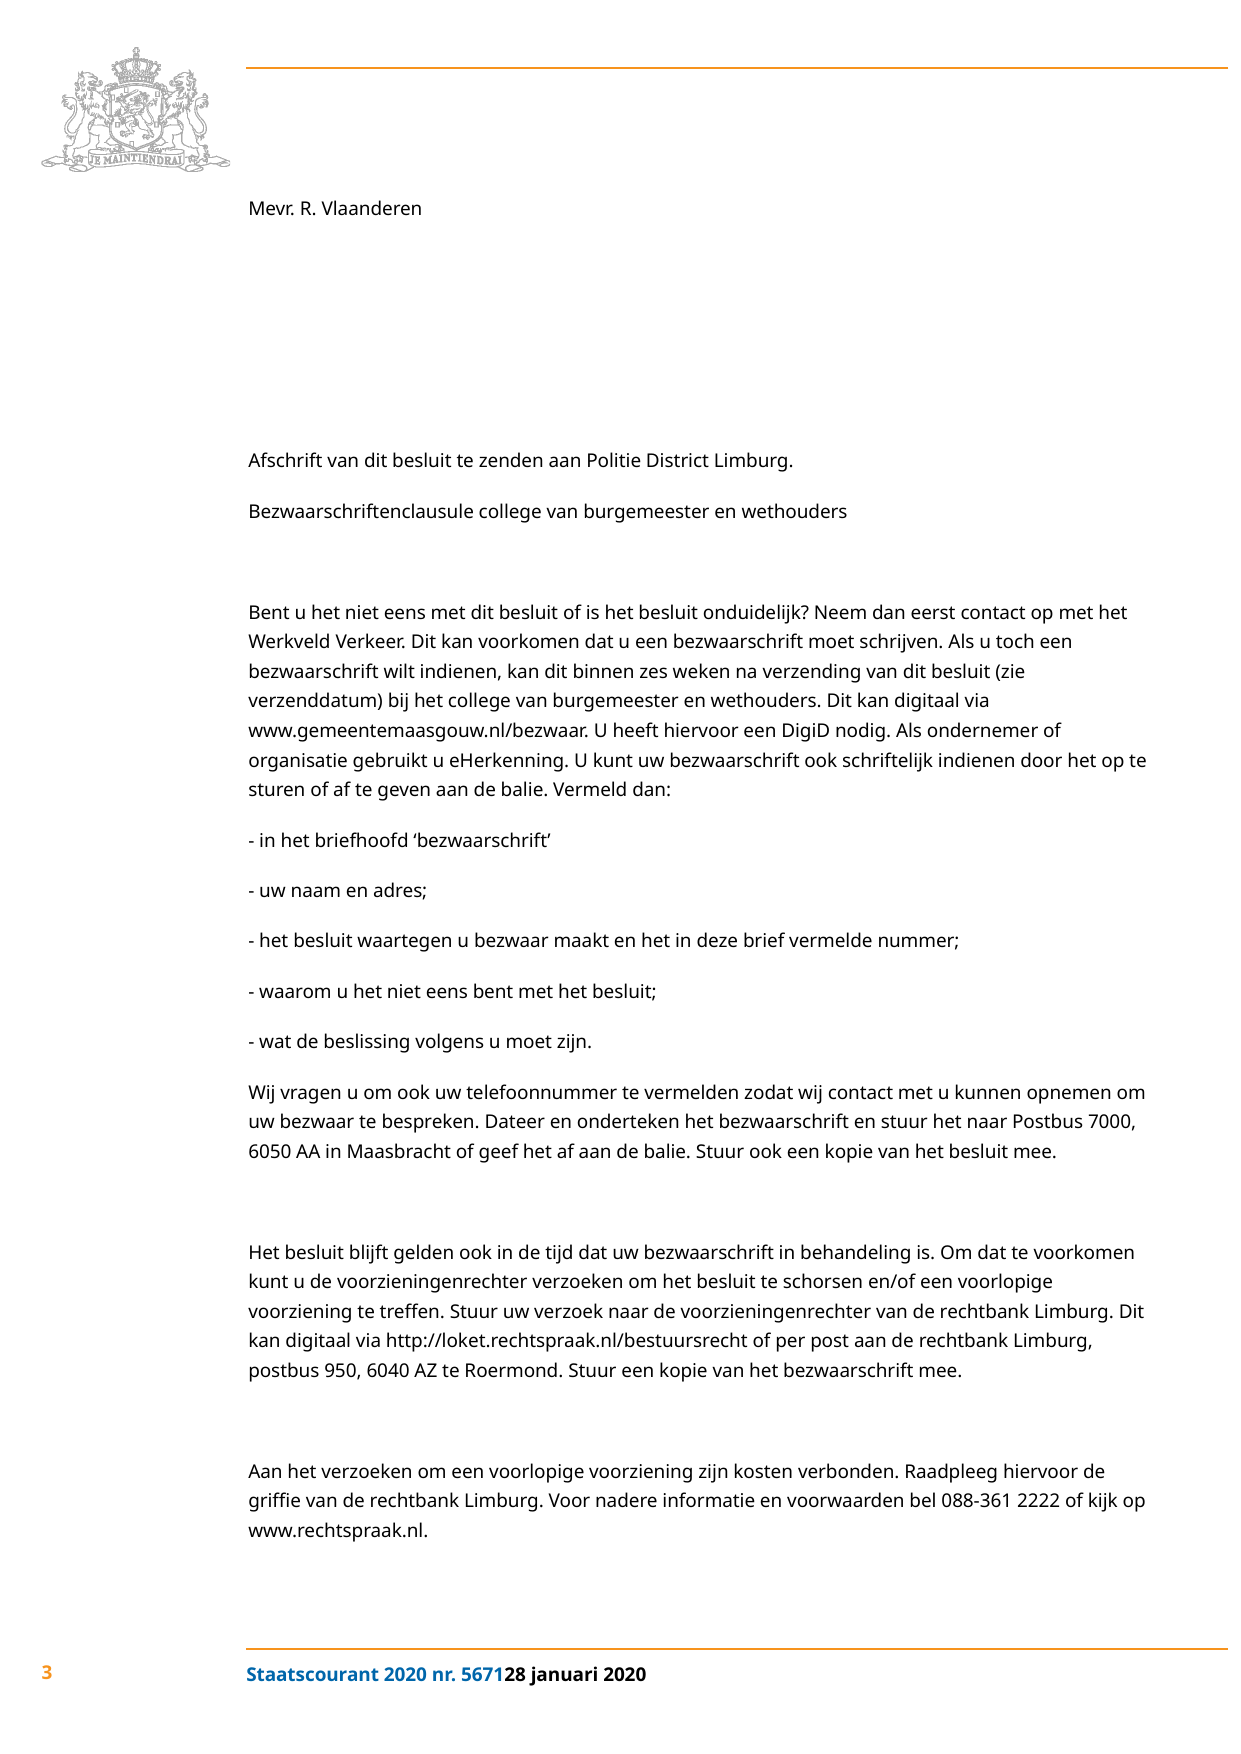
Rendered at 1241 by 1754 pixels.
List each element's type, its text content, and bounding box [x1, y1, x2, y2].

text Het besluit blijft gelden ook in de tijd dat uw bezwaarschrift in behandeling is. Om dat te voorkomen kunt u de voorzieningenrechter verzoeken om het besluit te schorsen en/of een voorlopige voorziening te treffen. Stuur uw verzoek naar de voorzieningenrechter van de rechtbank Limburg. Dit kan digitaal via http://loket.rechtspraak.nl/bestuursrecht of per post aan de rechtbank Limburg, postbus 950, 6040 AZ te Roermond. Stuur een kopie van het bezwaarschrift mee. [248, 1239, 1152, 1383]
picture [41, 47, 231, 172]
text - wat de beslissing volgens u moet zijn. [248, 1028, 1152, 1054]
text Afschrift van dit besluit te zenden aan Politie District Limburg. [248, 448, 1152, 473]
text Bezwaarschriftenclausule college van burgemeester en wethouders [248, 498, 1152, 524]
text Aan het verzoeken om een voorlopige voorziening zijn kosten verbonden. Raadpleeg hiervoor de griffie van de rechtbank Limburg. Voor nadere informatie en voorwaarden bel 088-361 2222 of kijk op www.rechtspraak.nl. [248, 1458, 1152, 1543]
text - waarom u het niet eens bent met het besluit; [248, 978, 1152, 1004]
text Bent u het niet eens met dit besluit of is het besluit onduidelijk? Neem dan eerst contact op met het Werkveld Verkeer. Dit kan voorkomen dat u een bezwaarschrift moet schrijven. Als u toch een bezwaarschrift wilt indienen, kan dit binnen zes weken na verzending van dit besluit (zie verzenddatum) bij het college van burgemeester en wethouders. Dit kan digitaal via www.gemeentemaasgouw.nl/bezwaar. U heeft hiervoor een DigiD nodig. Als ondernemer of organisatie gebruikt u eHerkenning. U kunt uw bezwaarschrift ook schriftelijk indienen door het op te sturen of af te geven aan de balie. Vermeld dan: [248, 599, 1152, 802]
text - uw naam en adres; [248, 877, 1152, 903]
text - in het briefhoofd ‘bezwaarschrift’ [248, 827, 1152, 853]
text Mevr. R. Vlaanderen [248, 196, 1152, 221]
text - het besluit waartegen u bezwaar maakt en het in deze brief vermelde nummer; [248, 928, 1152, 953]
text Wij vragen u om ook uw telefoonnummer te vermelden zodat wij contact met u kunnen opnemen om uw bezwaar te bespreken. Dateer en onderteken het bezwaarschrift en stuur het naar Postbus 7000, 6050 AA in Maasbracht of geef het af aan de balie. Stuur ook een kopie van het besluit mee. [248, 1079, 1152, 1164]
